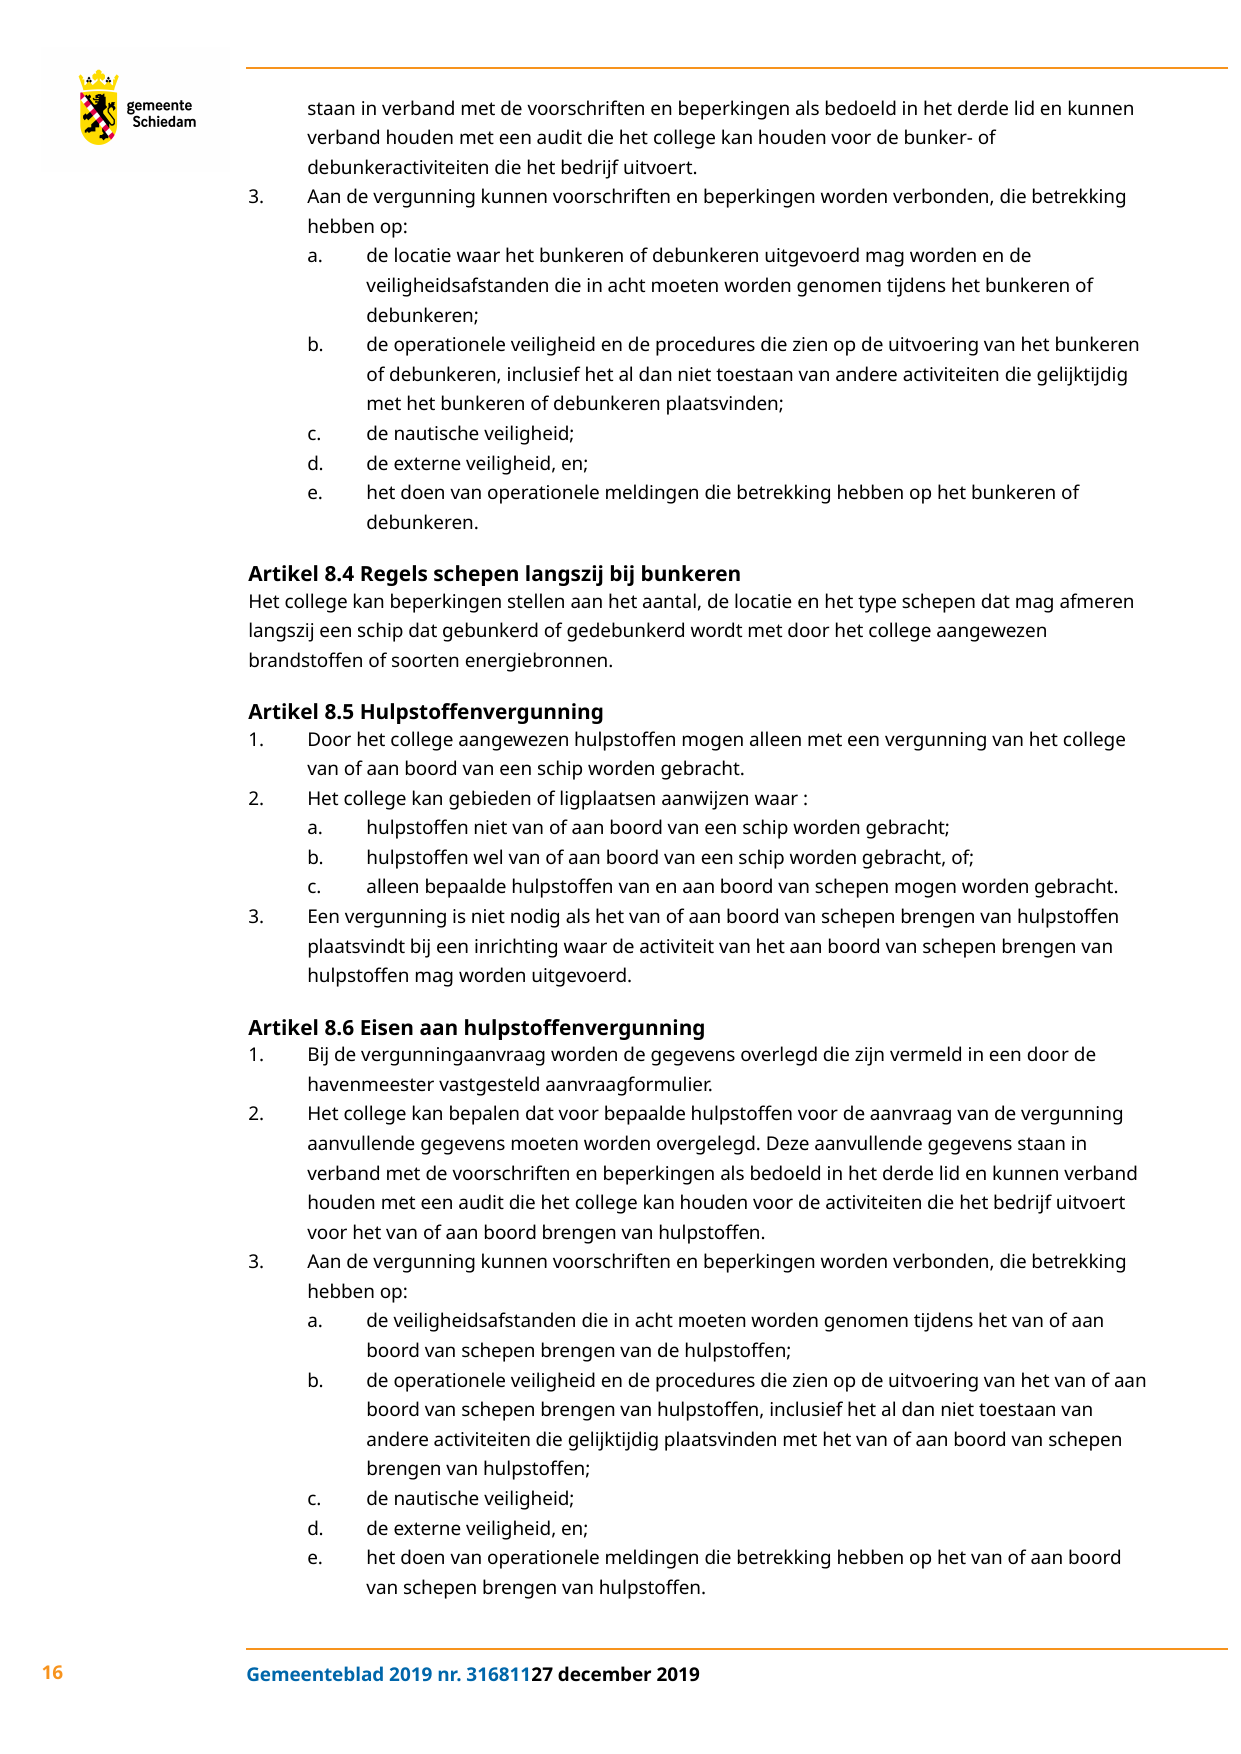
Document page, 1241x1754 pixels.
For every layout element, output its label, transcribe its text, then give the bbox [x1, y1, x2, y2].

text Artikel 8.5 Hulpstoffenvergunning [248, 697, 1152, 726]
list Aan de vergunning kunnen voorschriften en beperkingen worden verbonden, die betrekking hebben op: [248, 1248, 1152, 1304]
list hulpstoffen wel van of aan boord van een schip worden gebracht, of; [307, 844, 1152, 870]
list het doen van operationele meldingen die betrekking hebben op het bunkeren of debunkeren. [307, 479, 1152, 535]
text Artikel 8.6 Eisen aan hulpstoffenvergunning [248, 1013, 1152, 1041]
list hulpstoffen niet van of aan boord van een schip worden gebracht; [307, 814, 1152, 840]
list Aan de vergunning kunnen voorschriften en beperkingen worden verbonden, die betrekking hebben op: [248, 183, 1152, 239]
list de operationele veiligheid en de procedures die zien op de uitvoering van het bunkeren of debunkeren, inclusief het al dan niet toestaan van andere activiteiten die gelijktijdig met het bunkeren of debunkeren plaatsvinden; [307, 331, 1152, 416]
list Het college kan gebieden of ligplaatsen aanwijzen waar : [248, 785, 1152, 811]
list de nautische veiligheid; [307, 420, 1152, 446]
list de locatie waar het bunkeren of debunkeren uitgevoerd mag worden en de veiligheidsafstanden die in acht moeten worden genomen tijdens het bunkeren of debunkeren; [307, 243, 1152, 328]
list de externe veiligheid, en; [307, 1515, 1152, 1540]
list Bij de vergunningaanvraag worden de gegevens overlegd die zijn vermeld in een door de havenmeester vastgesteld aanvraagformulier. [248, 1041, 1152, 1097]
list Een vergunning is niet nodig als het van of aan boord van schepen brengen van hulpstoffen plaatsvindt bij een inrichting waar de activiteit van het aan boord van schepen brengen van hulpstoffen mag worden uitgevoerd. [248, 903, 1152, 988]
list Het college kan bepalen dat voor bepaalde hulpstoffen voor de aanvraag van de vergunning aanvullende gegevens moeten worden overgelegd. Deze aanvullende gegevens staan in verband met de voorschriften en beperkingen als bedoeld in het derde lid en kunnen verband houden met een audit die het college kan houden voor de activiteiten die het bedrijf uitvoert voor het van of aan boord brengen van hulpstoffen. [248, 1101, 1152, 1244]
list de operationele veiligheid en de procedures die zien op de uitvoering van het van of aan boord van schepen brengen van hulpstoffen, inclusief het al dan niet toestaan van andere activiteiten die gelijktijdig plaatsvinden met het van of aan boord van schepen brengen van hulpstoffen; [307, 1367, 1152, 1481]
list de nautische veiligheid; [307, 1485, 1152, 1511]
list het doen van operationele meldingen die betrekking hebben op het van of aan boord van schepen brengen van hulpstoffen. [307, 1544, 1152, 1599]
picture [41, 47, 231, 172]
text Artikel 8.4 Regels schepen langszij bij bunkeren [248, 559, 1152, 588]
list de veiligheidsafstanden die in acht moeten worden genomen tijdens het van of aan boord van schepen brengen van de hulpstoffen; [307, 1308, 1152, 1363]
list staan in verband met de voorschriften en beperkingen als bedoeld in het derde lid en kunnen verband houden met een audit die het college kan houden voor de bunker- of debunkeractiviteiten die het bedrijf uitvoert. [248, 95, 1152, 180]
text Het college kan beperkingen stellen aan het aantal, de locatie en het type schepen dat mag afmeren langszij een schip dat gebunkerd of gedebunkerd wordt met door het college aangewezen brandstoffen of soorten energiebronnen. [248, 588, 1152, 673]
list Door het college aangewezen hulpstoffen mogen alleen met een vergunning van het college van of aan boord van een schip worden gebracht. [248, 726, 1152, 781]
list de externe veiligheid, en; [307, 450, 1152, 476]
list alleen bepaalde hulpstoffen van en aan boord van schepen mogen worden gebracht. [307, 874, 1152, 899]
